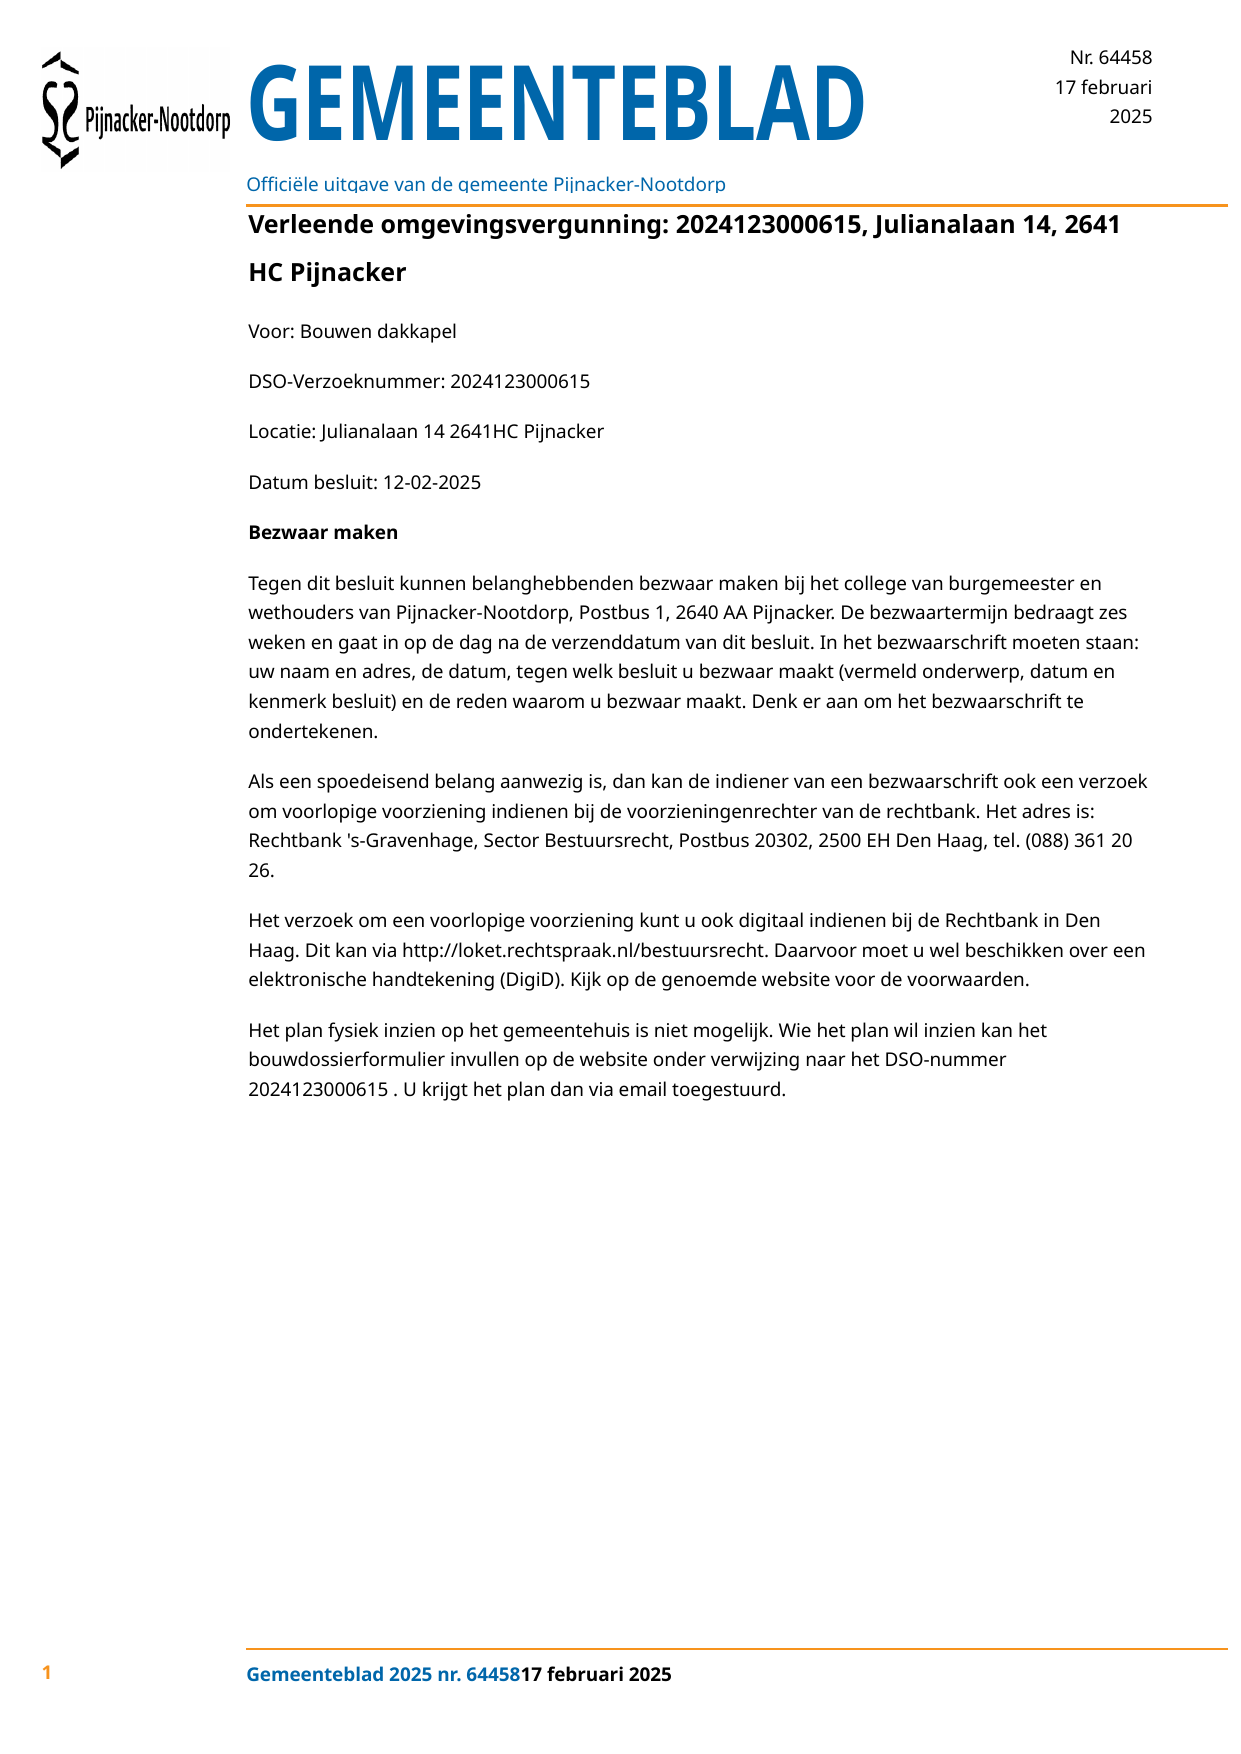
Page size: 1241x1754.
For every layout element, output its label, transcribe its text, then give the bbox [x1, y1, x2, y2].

text Het verzoek om een voorlopige voorziening kunt u ook digitaal indienen bij de Rechtbank in Den Haag. Dit kan via http://loket.rechtspraak.nl/bestuursrecht. Daarvoor moet u wel beschikken over een elektronische handtekening (DigiD). Kijk op de genoemde website voor de voorwaarden. [248, 907, 1152, 992]
text Bezwaar maken [248, 519, 1152, 545]
text Als een spoedeisend belang aanwezig is, dan kan de indiener van een bezwaarschrift ook een verzoek om voorlopige voorziening indienen bij de voorzieningenrechter van de rechtbank. Het adres is: Rechtbank 's-Gravenhage, Sector Bestuursrecht, Postbus 20302, 2500 EH Den Haag, tel. (088) 361 20 26. [248, 768, 1152, 883]
text DSO-Verzoeknummer: 2024123000615 [248, 368, 1152, 394]
picture [41, 47, 231, 172]
text Verleende omgevingsvergunning: 2024123000615, Julianalaan 14, 2641 HC Pijnacker [248, 207, 1152, 288]
text Het plan fysiek inzien op het gemeentehuis is niet mogelijk. Wie het plan wil inzien kan het bouwdossierformulier invullen op de website onder verwijzing naar het DSO-nummer 2024123000615 . U krijgt het plan dan via email toegestuurd. [248, 1017, 1152, 1102]
text Voor: Bouwen dakkapel [248, 318, 1152, 344]
text Datum besluit: 12-02-2025 [248, 469, 1152, 495]
text Tegen dit besluit kunnen belanghebbenden bezwaar maken bij het college van burgemeester en wethouders van Pijnacker-Nootdorp, Postbus 1, 2640 AA Pijnacker. De bezwaartermijn bedraagt zes weken en gaat in op de dag na de verzenddatum van dit besluit. In het bezwaarschrift moeten staan: uw naam en adres, de datum, tegen welk besluit u bezwaar maakt (vermeld onderwerp, datum en kenmerk besluit) en de reden waarom u bezwaar maakt. Denk er aan om het bezwaarschrift te ondertekenen. [248, 570, 1152, 744]
text Locatie: Julianalaan 14 2641HC Pijnacker [248, 419, 1152, 444]
